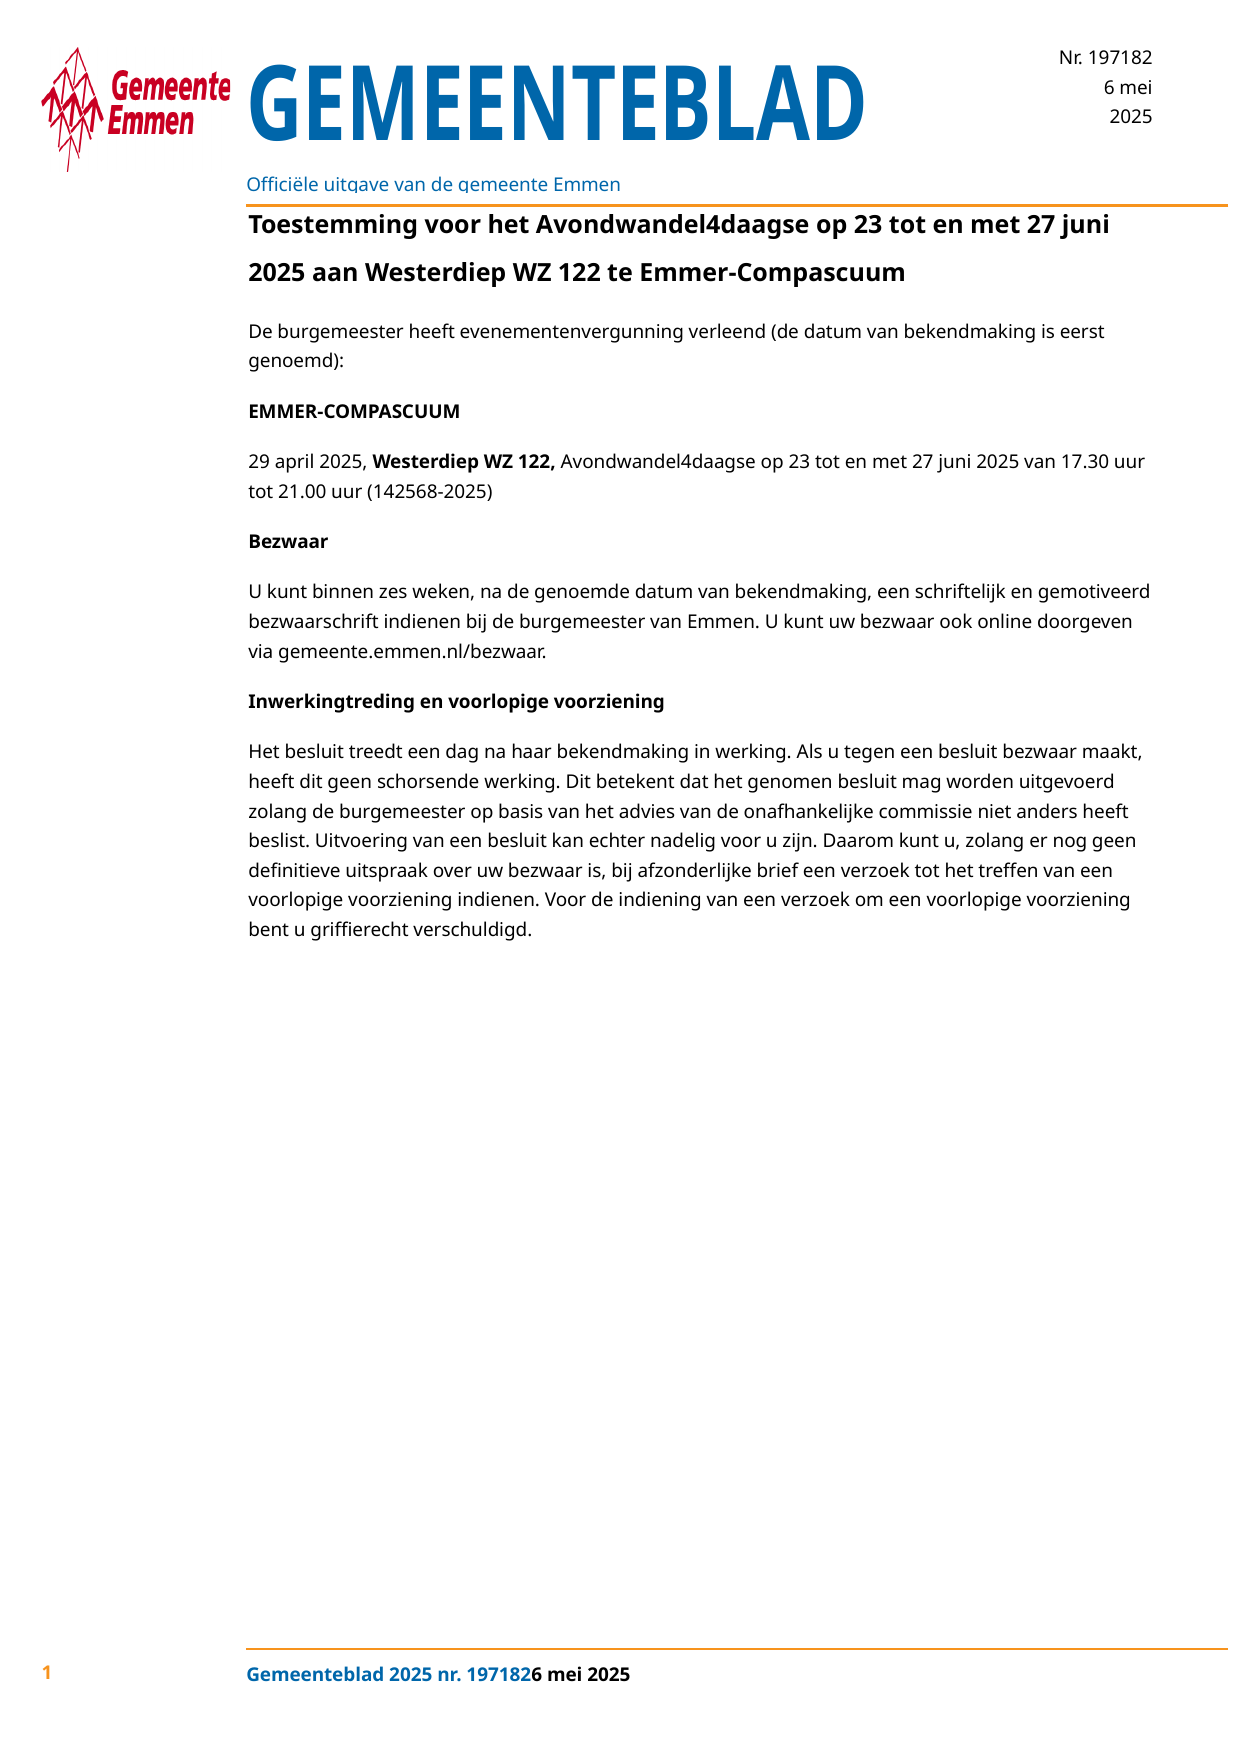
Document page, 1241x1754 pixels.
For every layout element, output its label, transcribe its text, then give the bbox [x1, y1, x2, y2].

text De burgemeester heeft evenementenvergunning verleend (de datum van bekendmaking is eerst genoemd): [248, 318, 1152, 373]
text Het besluit treedt een dag na haar bekendmaking in werking. Als u tegen een besluit bezwaar maakt, heeft dit geen schorsende werking. Dit betekent dat het genomen besluit mag worden uitgevoerd zolang de burgemeester op basis van het advies van de onafhankelijke commissie niet anders heeft beslist. Uitvoering van een besluit kan echter nadelig voor u zijn. Daarom kunt u, zolang er nog geen definitieve uitspraak over uw bezwaar is, bij afzonderlijke brief een verzoek tot het treffen van een voorlopige voorziening indienen. Voor de indiening van een verzoek om een voorlopige voorziening bent u griffierecht verschuldigd. [248, 739, 1152, 942]
text Bezwaar [248, 528, 1152, 554]
text Toestemming voor het Avondwandel4daagse op 23 tot en met 27 juni 2025 aan Westerdiep WZ 122 te Emmer-Compascuum [248, 207, 1152, 288]
picture [41, 47, 231, 172]
text Inwerkingtreding en voorlopige voorziening [248, 688, 1152, 714]
text U kunt binnen zes weken, na de genoemde datum van bekendmaking, een schriftelijk en gemotiveerd bezwaarschrift indienen bij de burgemeester van Emmen. U kunt uw bezwaar ook online doorgeven via gemeente.emmen.nl/bezwaar. [248, 579, 1152, 664]
text 29 april 2025, Westerdiep WZ 122, Avondwandel4daagse op 23 tot en met 27 juni 2025 van 17.30 uur tot 21.00 uur (142568-2025) [248, 448, 1152, 504]
text EMMER-COMPASCUUM [248, 398, 1152, 424]
